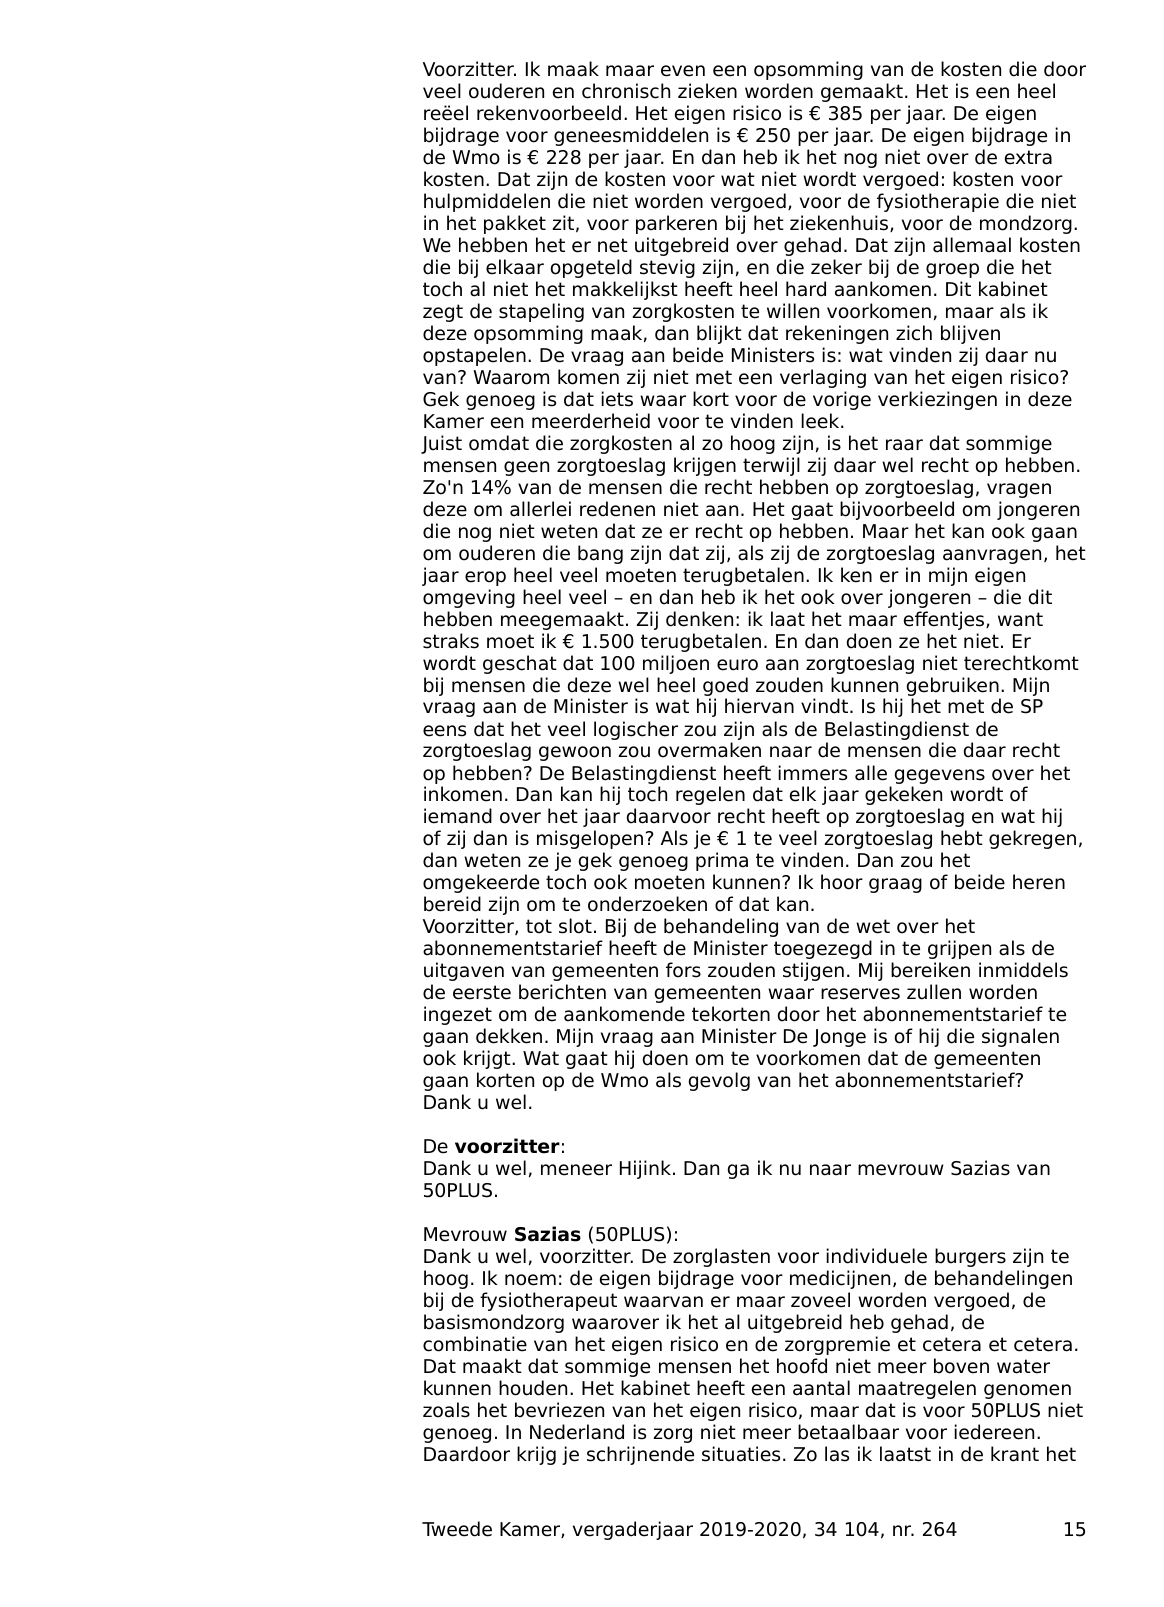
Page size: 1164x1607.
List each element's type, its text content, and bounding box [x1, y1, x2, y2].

text Mevrouw Sazias (50PLUS): [422, 1224, 1087, 1246]
text Voorzitter. Ik maak maar even een opsomming van de kosten die door veel ouderen en chronisch zieken worden gemaakt. Het is een heel reëel rekenvoorbeeld. Het eigen risico is € 385 per jaar. De eigen bijdrage voor geneesmiddelen is € 250 per jaar. De eigen bijdrage in de Wmo is € 228 per jaar. En dan heb ik het nog niet over de extra kosten. Dat zijn de kosten voor wat niet wordt vergoed: kosten voor hulpmiddelen die niet worden vergoed, voor de fysiotherapie die niet in het pakket zit, voor parkeren bij het ziekenhuis, voor de mondzorg. We hebben het er net uitgebreid over gehad. Dat zijn allemaal kosten die bij elkaar opgeteld stevig zijn, en die zeker bij de groep die het toch al niet het makkelijkst heeft heel hard aankomen. Dit kabinet zegt de stapeling van zorgkosten te willen voorkomen, maar als ik deze opsomming maak, dan blijkt dat rekeningen zich blijven opstapelen. De vraag aan beide Ministers is: wat vinden zij daar nu van? Waarom komen zij niet met een verlaging van het eigen risico? Gek genoeg is dat iets waar kort voor de vorige verkiezingen in deze Kamer een meerderheid voor te vinden leek. [422, 59, 1087, 433]
text Dank u wel, voorzitter. De zorglasten voor individuele burgers zijn te hoog. Ik noem: de eigen bijdrage voor medicijnen, de behandelingen bij de fysiotherapeut waarvan er maar zoveel worden vergoed, de basismondzorg waarover ik het al uitgebreid heb gehad, de combinatie van het eigen risico en de zorgpremie et cetera et cetera. Dat maakt dat sommige mensen het hoofd niet meer boven water kunnen houden. Het kabinet heeft een aantal maatregelen genomen zoals het bevriezen van het eigen risico, maar dat is voor 50PLUS niet genoeg. In Nederland is zorg niet meer betaalbaar voor iedereen. Daardoor krijg je schrijnende situaties. Zo las ik laatst in de krant het [422, 1246, 1087, 1466]
text Juist omdat die zorgkosten al zo hoog zijn, is het raar dat sommige mensen geen zorgtoeslag krijgen terwijl zij daar wel recht op hebben. Zo'n 14% van de mensen die recht hebben op zorgtoeslag, vragen deze om allerlei redenen niet aan. Het gaat bijvoorbeeld om jongeren die nog niet weten dat ze er recht op hebben. Maar het kan ook gaan om ouderen die bang zijn dat zij, als zij de zorgtoeslag aanvragen, het jaar erop heel veel moeten terugbetalen. Ik ken er in mijn eigen omgeving heel veel – en dan heb ik het ook over jongeren – die dit hebben meegemaakt. Zij denken: ik laat het maar effentjes, want straks moet ik € 1.500 terugbetalen. En dan doen ze het niet. Er wordt geschat dat 100 miljoen euro aan zorgtoeslag niet terechtkomt bij mensen die deze wel heel goed zouden kunnen gebruiken. Mijn vraag aan de Minister is wat hij hiervan vindt. Is hij het met de SP eens dat het veel logischer zou zijn als de Belastingdienst de zorgtoeslag gewoon zou overmaken naar de mensen die daar recht op hebben? De Belastingdienst heeft immers alle gegevens over het inkomen. Dan kan hij toch regelen dat elk jaar gekeken wordt of iemand over het jaar daarvoor recht heeft op zorgtoeslag en wat hij of zij dan is misgelopen? Als je € 1 te veel zorgtoeslag hebt gekregen, dan weten ze je gek genoeg prima te vinden. Dan zou het omgekeerde toch ook moeten kunnen? Ik hoor graag of beide heren bereid zijn om te onderzoeken of dat kan. [422, 433, 1087, 916]
text De voorzitter: [422, 1136, 1087, 1158]
text Dank u wel. [422, 1092, 1087, 1114]
text Voorzitter, tot slot. Bij de behandeling van de wet over het abonnementstarief heeft de Minister toegezegd in te grijpen als de uitgaven van gemeenten fors zouden stijgen. Mij bereiken inmiddels de eerste berichten van gemeenten waar reserves zullen worden ingezet om de aankomende tekorten door het abonnementstarief te gaan dekken. Mijn vraag aan Minister De Jonge is of hij die signalen ook krijgt. Wat gaat hij doen om te voorkomen dat de gemeenten gaan korten op de Wmo als gevolg van het abonnementstarief? [422, 916, 1087, 1092]
text Dank u wel, meneer Hijink. Dan ga ik nu naar mevrouw Sazias van 50PLUS. [422, 1158, 1087, 1202]
